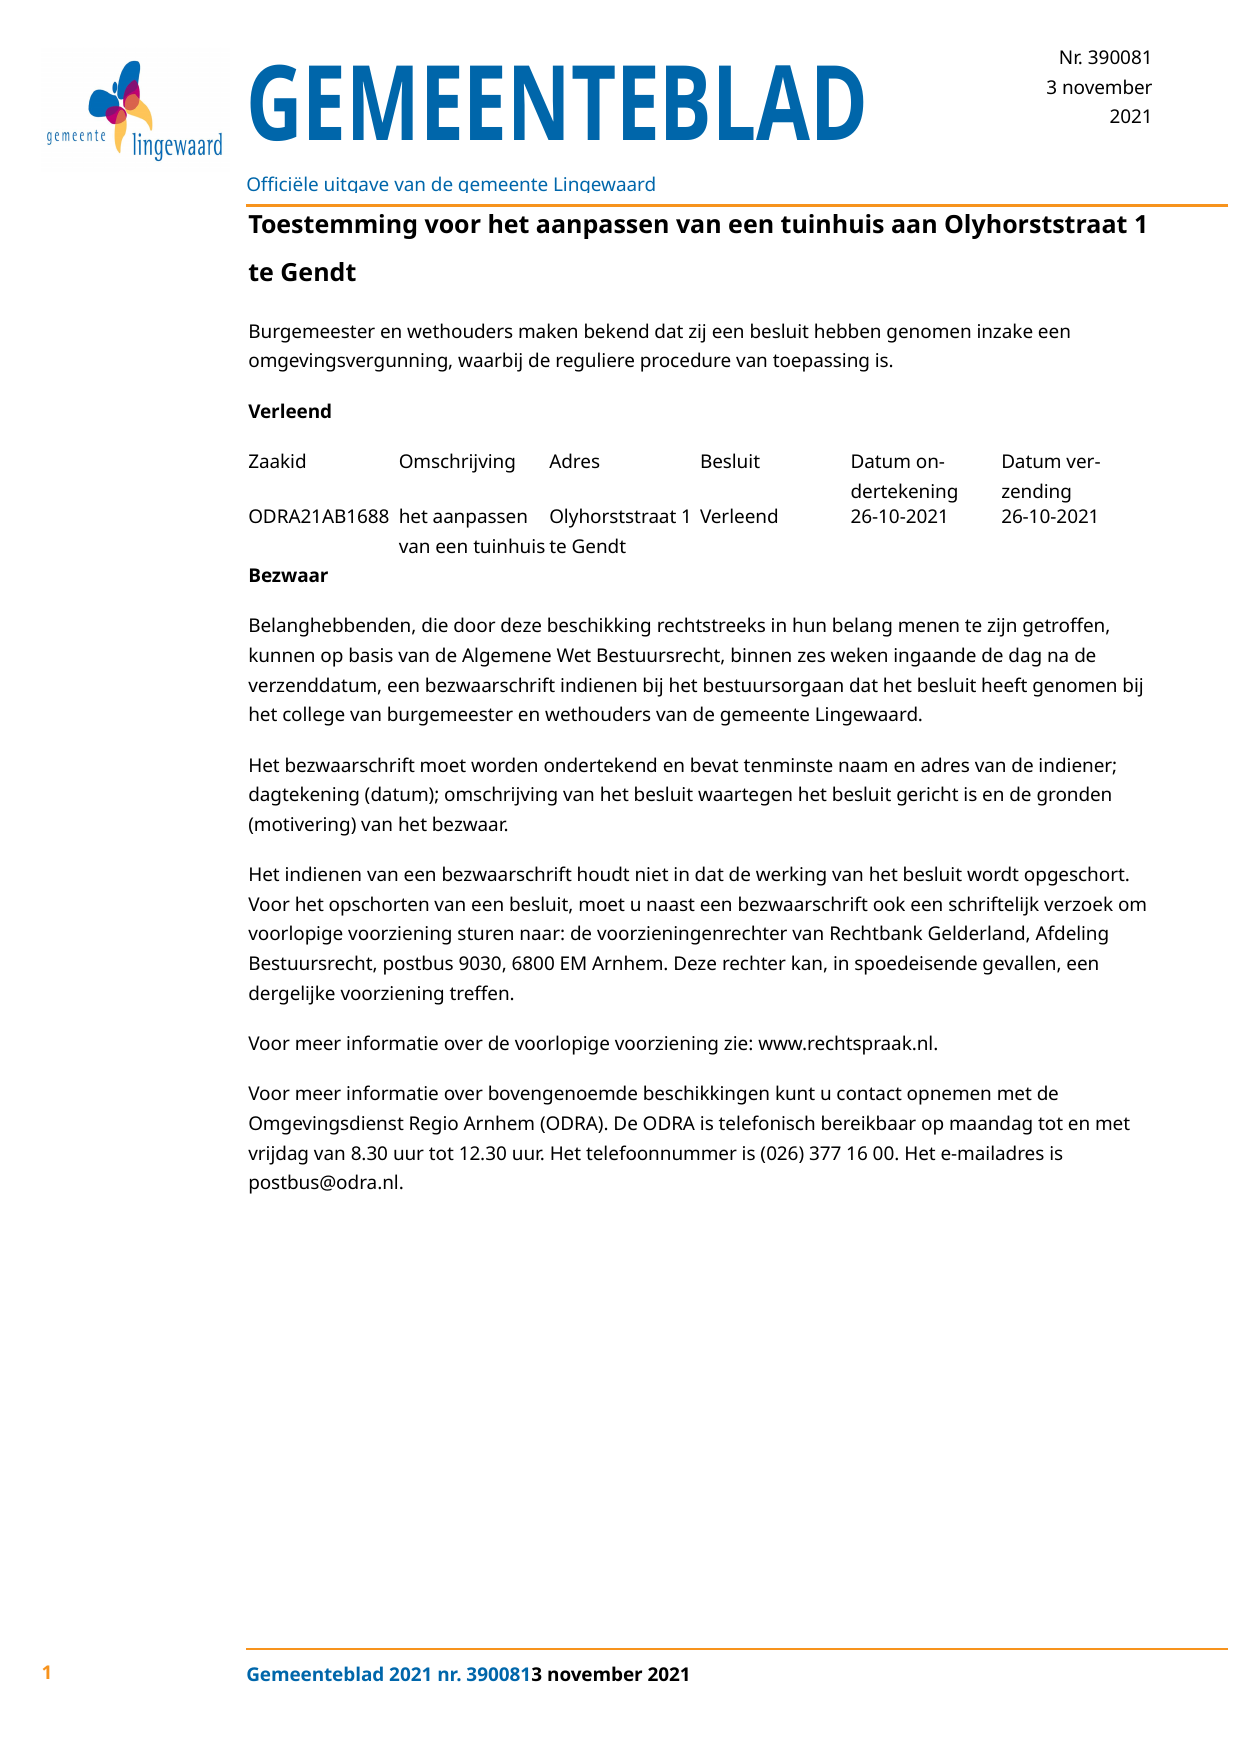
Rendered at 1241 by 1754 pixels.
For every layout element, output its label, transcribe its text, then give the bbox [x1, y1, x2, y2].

text Verleend [248, 398, 1152, 424]
table_header Datum ver-zending [1001, 449, 1152, 504]
text Het indienen van een bezwaarschrift houdt niet in dat de werking van het besluit wordt opgeschort. Voor het opschorten van een besluit, moet u naast een bezwaarschrift ook een schriftelijk verzoek om voorlopige voorziening sturen naar: de voorzieningenrechter van Rechtbank Gelderland, Afdeling Bestuursrecht, postbus 9030, 6800 EM Arnhem. Deze rechter kan, in spoedeisende gevallen, een dergelijke voorziening treffen. [248, 861, 1152, 1006]
text Het bezwaarschrift moet worden ondertekend en bevat tenminste naam en adres van de indiener; dagtekening (datum); omschrijving van het besluit waartegen het besluit gericht is en de gronden (motivering) van het bezwaar. [248, 752, 1152, 837]
text Belanghebbenden, die door deze beschikking rechtstreeks in hun belang menen te zijn getroffen, kunnen op basis van de Algemene Wet Bestuursrecht, binnen zes weken ingaande de dag na de verzenddatum, een bezwaarschrift indienen bij het bestuursorgaan dat het besluit heeft genomen bij het college van burgemeester en wethouders van de gemeente Lingewaard. [248, 613, 1152, 727]
table_header Datum on-dertekening [850, 449, 1001, 504]
table_header Omschrijving [399, 449, 549, 504]
text Bezwaar [248, 562, 1152, 588]
text Voor meer informatie over bovengenoemde beschikkingen kunt u contact opnemen met de Omgevingsdienst Regio Arnhem (ODRA). De ODRA is telefonisch bereikbaar op maandag tot en met vrijdag van 8.30 uur tot 12.30 uur. Het telefoonnummer is (026) 377 16 00. Het e-mailadres is postbus@odra.nl. [248, 1081, 1152, 1195]
table_cell het aanpassen van een tuinhuis [399, 504, 549, 559]
table_header Besluit [700, 449, 850, 504]
table_cell 26-10-2021 [1001, 504, 1152, 559]
table_header Adres [549, 449, 700, 504]
table_cell 26-10-2021 [850, 504, 1001, 559]
text Toestemming voor het aanpassen van een tuinhuis aan Olyhorststraat 1 te Gendt [248, 207, 1152, 288]
text Voor meer informatie over de voorlopige voorziening zie: www.rechtspraak.nl. [248, 1030, 1152, 1056]
table_header Zaakid [248, 449, 398, 504]
table_cell ODRA21AB1688 [248, 504, 398, 559]
picture [41, 47, 231, 172]
text Burgemeester en wethouders maken bekend dat zij een besluit hebben genomen inzake een omgevingsvergunning, waarbij de reguliere procedure van toepassing is. [248, 318, 1152, 373]
table_cell Olyhorststraat 1 te Gendt [549, 504, 700, 559]
table_cell Verleend [700, 504, 850, 559]
